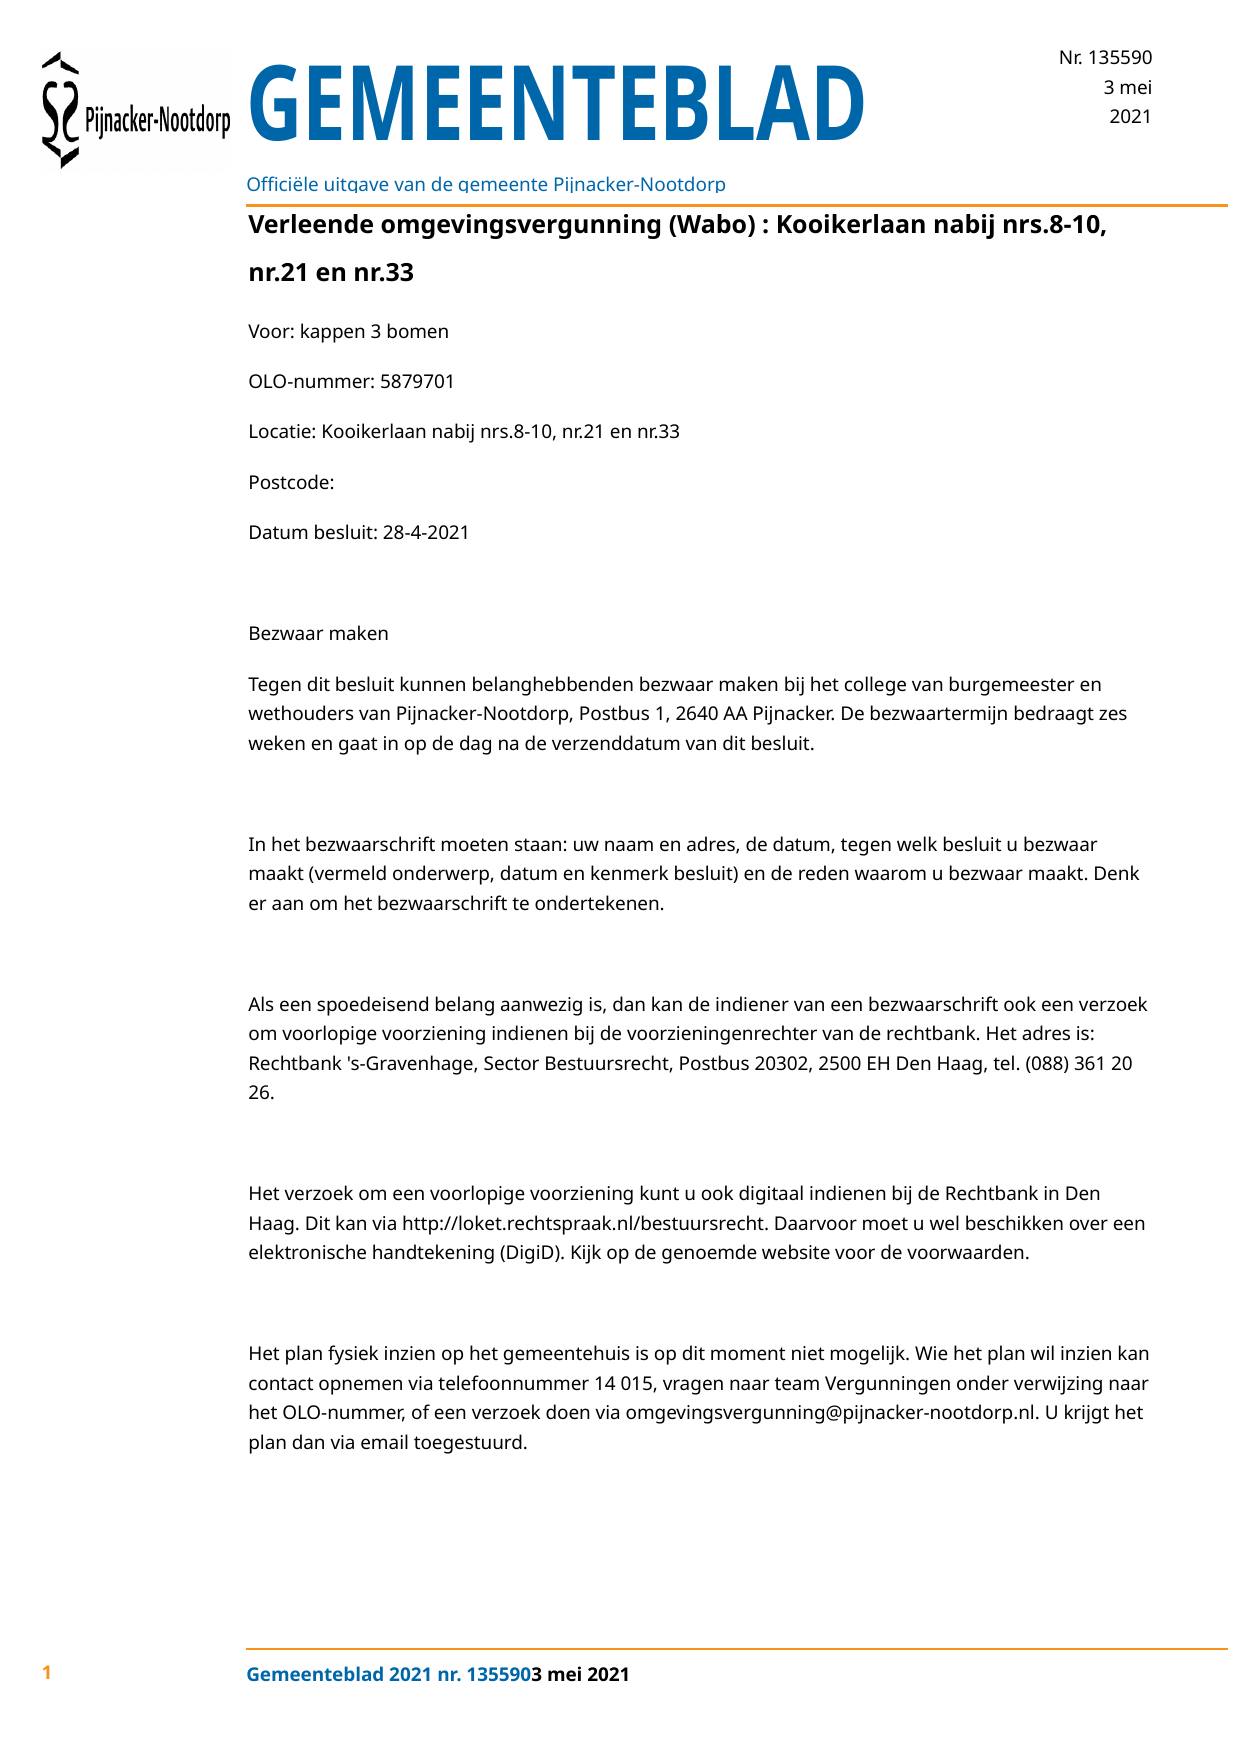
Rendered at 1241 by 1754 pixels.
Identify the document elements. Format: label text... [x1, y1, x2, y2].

text Bezwaar maken [248, 620, 1152, 646]
text In het bezwaarschrift moeten staan: uw naam en adres, de datum, tegen welk besluit u bezwaar maakt (vermeld onderwerp, datum en kenmerk besluit) en de reden waarom u bezwaar maakt. Denk er aan om het bezwaarschrift te ondertekenen. [248, 831, 1152, 916]
text Postcode: [248, 469, 1152, 495]
text Verleende omgevingsvergunning (Wabo) : Kooikerlaan nabij nrs.8-10, nr.21 en nr.33 [248, 207, 1152, 288]
text Het verzoek om een voorlopige voorziening kunt u ook digitaal indienen bij de Rechtbank in Den Haag. Dit kan via http://loket.rechtspraak.nl/bestuursrecht. Daarvoor moet u wel beschikken over een elektronische handtekening (DigiD). Kijk op de genoemde website voor de voorwaarden. [248, 1180, 1152, 1265]
text Als een spoedeisend belang aanwezig is, dan kan de indiener van een bezwaarschrift ook een verzoek om voorlopige voorziening indienen bij de voorzieningenrechter van de rechtbank. Het adres is: Rechtbank 's-Gravenhage, Sector Bestuursrecht, Postbus 20302, 2500 EH Den Haag, tel. (088) 361 20 26. [248, 991, 1152, 1105]
text OLO-nummer: 5879701 [248, 368, 1152, 394]
text Locatie: Kooikerlaan nabij nrs.8-10, nr.21 en nr.33 [248, 419, 1152, 444]
text Het plan fysiek inzien op het gemeentehuis is op dit moment niet mogelijk. Wie het plan wil inzien kan contact opnemen via telefoonnummer 14 015, vragen naar team Vergunningen onder verwijzing naar het OLO-nummer, of een verzoek doen via omgevingsvergunning@pijnacker-nootdorp.nl. U krijgt het plan dan via email toegestuurd. [248, 1340, 1152, 1455]
text Voor: kappen 3 bomen [248, 318, 1152, 344]
text Datum besluit: 28-4-2021 [248, 519, 1152, 545]
text Tegen dit besluit kunnen belanghebbenden bezwaar maken bij het college van burgemeester en wethouders van Pijnacker-Nootdorp, Postbus 1, 2640 AA Pijnacker. De bezwaartermijn bedraagt zes weken en gaat in op de dag na de verzenddatum van dit besluit. [248, 671, 1152, 756]
picture [41, 47, 231, 172]
